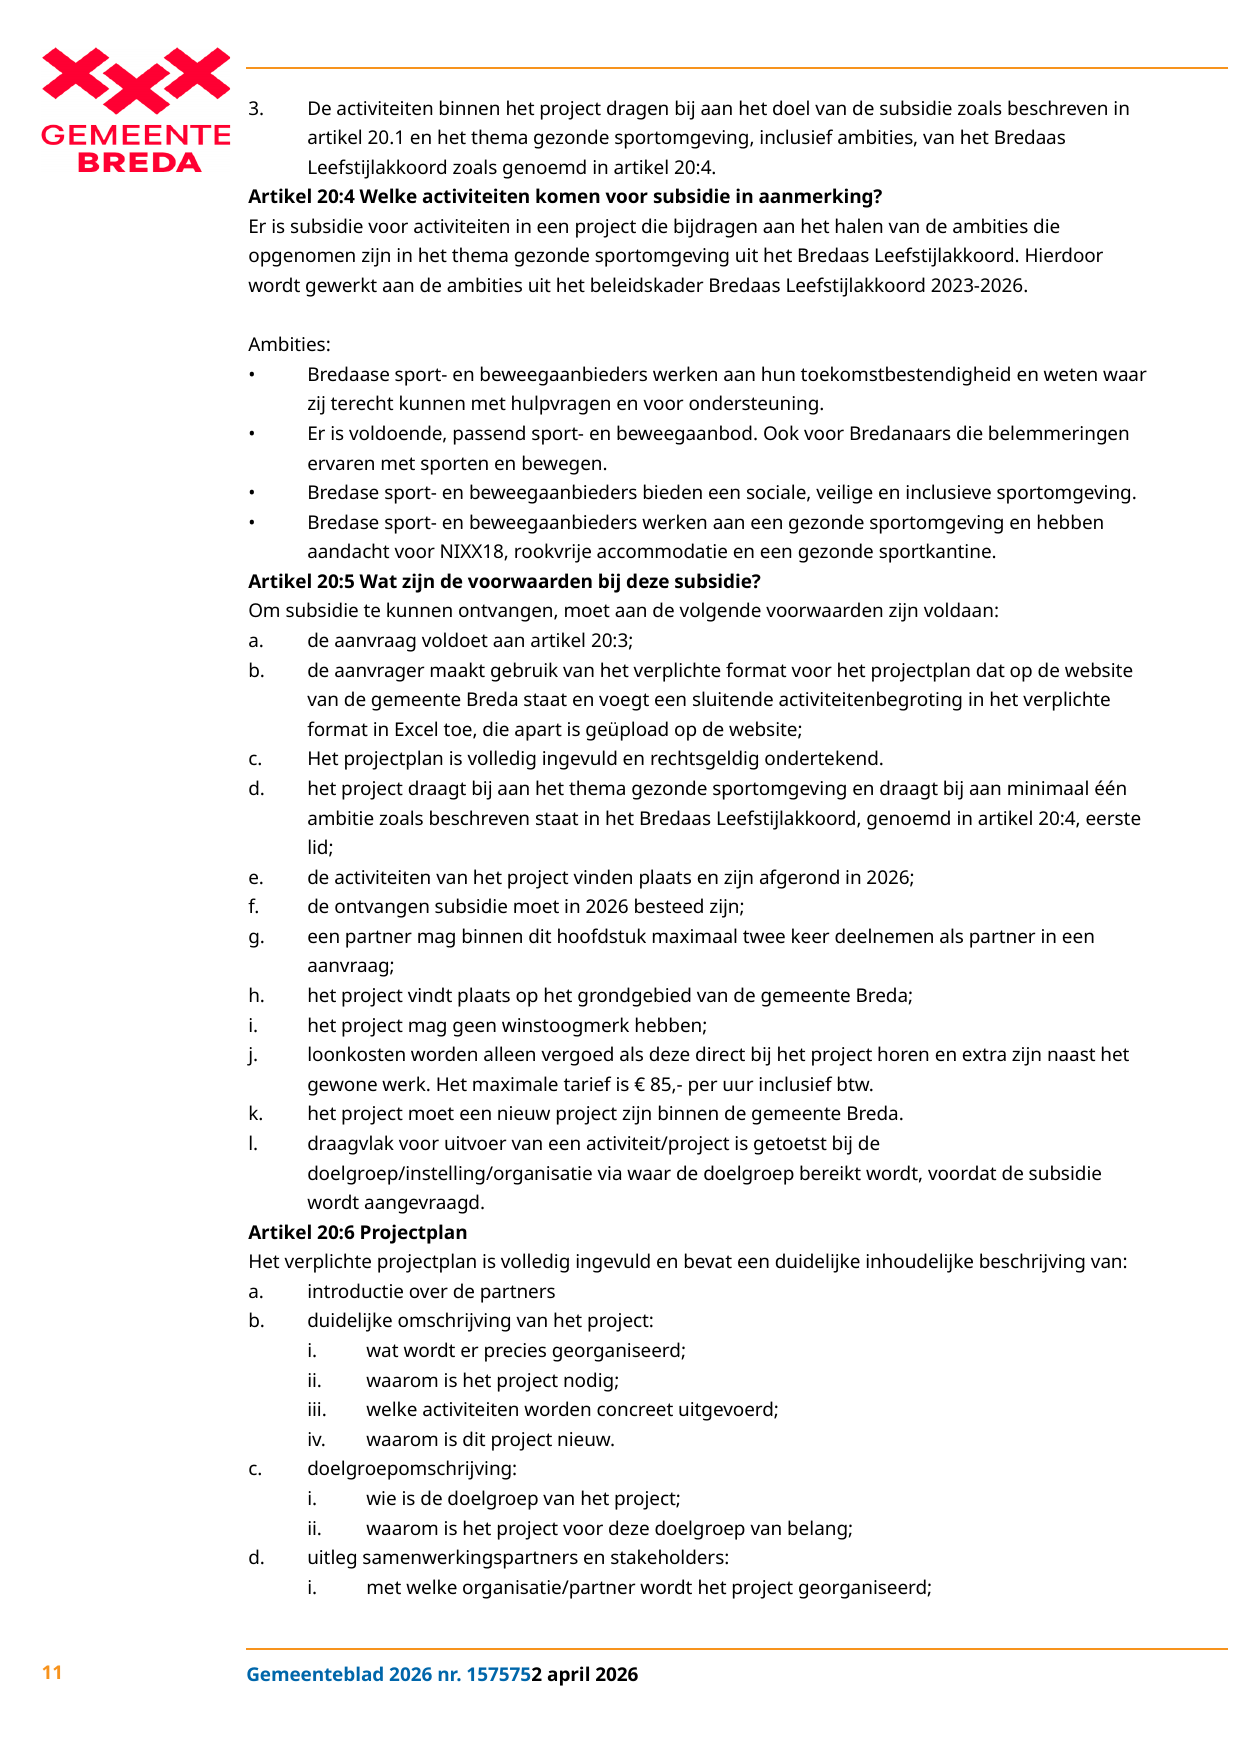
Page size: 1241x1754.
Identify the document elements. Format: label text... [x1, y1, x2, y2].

list Bredase sport- en beweegaanbieders werken aan een gezonde sportomgeving en hebben aandacht voor NIXX18, rookvrije accommodatie en een gezonde sportkantine. [248, 509, 1152, 564]
list het project vindt plaats op het grondgebied van de gemeente Breda; [248, 982, 1152, 1008]
text Artikel 20:6 Projectplan [248, 1219, 1152, 1245]
list wie is de doelgroep van het project; [307, 1485, 1152, 1511]
list loonkosten worden alleen vergoed als deze direct bij het project horen en extra zijn naast het gewone werk. Het maximale tarief is € 85,- per uur inclusief btw. [248, 1041, 1152, 1097]
list Bredaase sport- en beweegaanbieders werken aan hun toekomstbestendigheid en weten waar zij terecht kunnen met hulpvragen en voor ondersteuning. [248, 361, 1152, 416]
list waarom is dit project nieuw. [307, 1426, 1152, 1452]
list Er is voldoende, passend sport- en beweegaanbod. Ook voor Bredanaars die belemmeringen ervaren met sporten en bewegen. [248, 420, 1152, 476]
list doelgroepomschrijving: [248, 1456, 1152, 1481]
list De activiteiten binnen het project dragen bij aan het doel van de subsidie zoals beschreven in artikel 20.1 en het thema gezonde sportomgeving, inclusief ambities, van het Bredaas Leefstijlakkoord zoals genoemd in artikel 20:4. [248, 95, 1152, 180]
list wat wordt er precies georganiseerd; [307, 1337, 1152, 1363]
text Artikel 20:5 Wat zijn de voorwaarden bij deze subsidie? [248, 568, 1152, 594]
text Het verplichte projectplan is volledig ingevuld en bevat een duidelijke inhoudelijke beschrijving van: [248, 1248, 1152, 1274]
text Om subsidie te kunnen ontvangen, moet aan de volgende voorwaarden zijn voldaan: [248, 598, 1152, 623]
list waarom is het project nodig; [307, 1367, 1152, 1393]
list de ontvangen subsidie moet in 2026 besteed zijn; [248, 893, 1152, 919]
list het project draagt bij aan het thema gezonde sportomgeving en draagt bij aan minimaal één ambitie zoals beschreven staat in het Bredaas Leefstijlakkoord, genoemd in artikel 20:4, eerste lid; [248, 775, 1152, 860]
list het project mag geen winstoogmerk hebben; [248, 1012, 1152, 1038]
text Er is subsidie voor activiteiten in een project die bijdragen aan het halen van de ambities die opgenomen zijn in het thema gezonde sportomgeving uit het Bredaas Leefstijlakkoord. Hierdoor wordt gewerkt aan de ambities uit het beleidskader Bredaas Leefstijlakkoord 2023-2026. [248, 213, 1152, 298]
list de aanvrager maakt gebruik van het verplichte format voor het projectplan dat op de website van de gemeente Breda staat en voegt een sluitende activiteitenbegroting in het verplichte format in Excel toe, die apart is geüpload op de website; [248, 657, 1152, 742]
picture [41, 47, 231, 172]
list met welke organisatie/partner wordt het project georganiseerd; [307, 1574, 1152, 1600]
text Ambities: [248, 331, 1152, 357]
list het project moet een nieuw project zijn binnen de gemeente Breda. [248, 1101, 1152, 1126]
list waarom is het project voor deze doelgroep van belang; [307, 1515, 1152, 1541]
list Bredase sport- en beweegaanbieders bieden een sociale, veilige en inclusieve sportomgeving. [248, 479, 1152, 505]
text Artikel 20:4 Welke activiteiten komen voor subsidie in aanmerking? [248, 183, 1152, 209]
list de aanvraag voldoet aan artikel 20:3; [248, 627, 1152, 653]
list Het projectplan is volledig ingevuld en rechtsgeldig ondertekend. [248, 746, 1152, 771]
list introductie over de partners [248, 1278, 1152, 1304]
list welke activiteiten worden concreet uitgevoerd; [307, 1396, 1152, 1422]
list een partner mag binnen dit hoofdstuk maximaal twee keer deelnemen als partner in een aanvraag; [248, 923, 1152, 978]
list draagvlak voor uitvoer van een activiteit/project is getoetst bij de doelgroep/instelling/organisatie via waar de doelgroep bereikt wordt, voordat de subsidie wordt aangevraagd. [248, 1130, 1152, 1215]
list de activiteiten van het project vinden plaats en zijn afgerond in 2026; [248, 864, 1152, 890]
list uitleg samenwerkingspartners en stakeholders: [248, 1544, 1152, 1570]
list duidelijke omschrijving van het project: [248, 1308, 1152, 1333]
